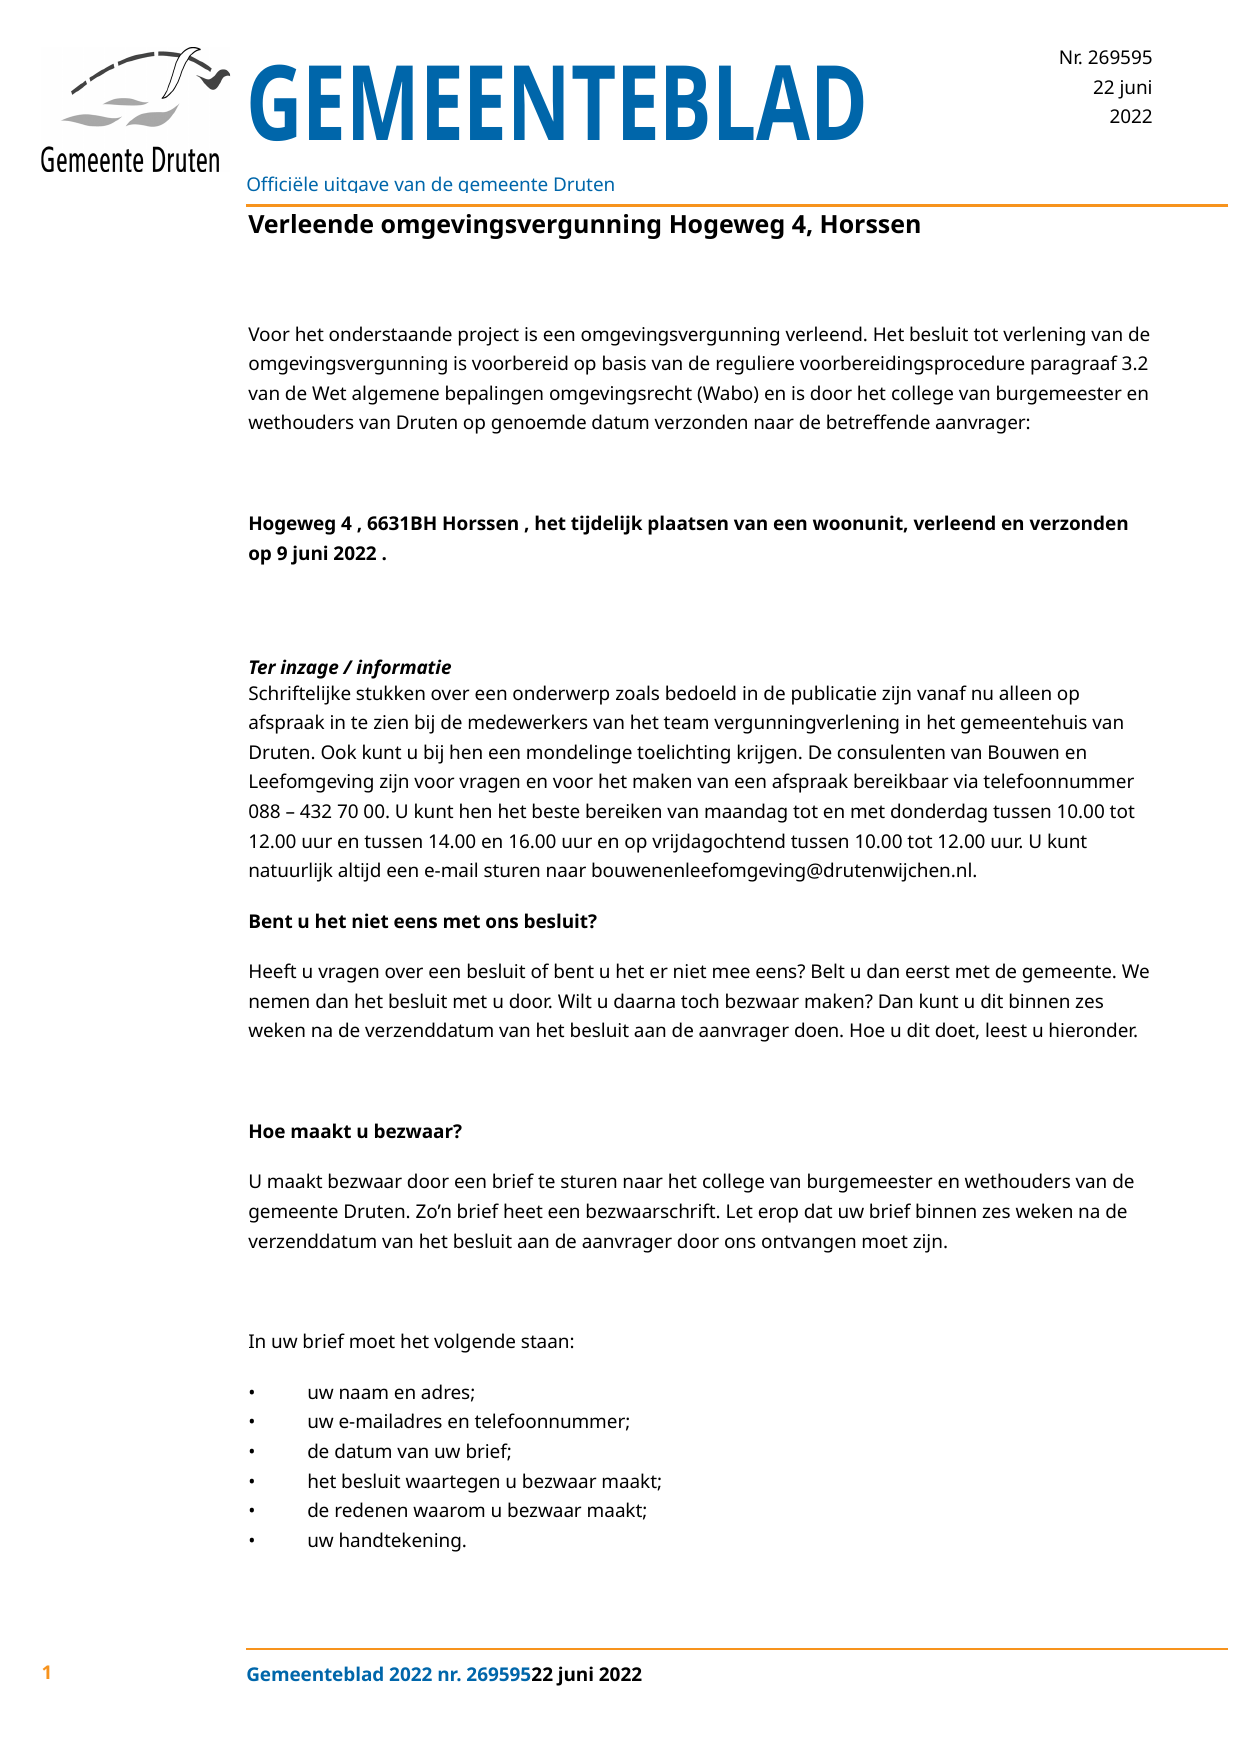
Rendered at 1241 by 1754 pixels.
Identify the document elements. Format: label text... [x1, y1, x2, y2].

text Schriftelijke stukken over een onderwerp zoals bedoeld in de publicatie zijn vanaf nu alleen op afspraak in te zien bij de medewerkers van het team vergunningverlening in het gemeentehuis van Druten. Ook kunt u bij hen een mondelinge toelichting krijgen. De consulenten van Bouwen en Leefomgeving zijn voor vragen en voor het maken van een afspraak bereikbaar via telefoonnummer 088 – 432 70 00. U kunt hen het beste bereiken van maandag tot en met donderdag tussen 10.00 tot 12.00 uur en tussen 14.00 en 16.00 uur en op vrijdagochtend tussen 10.00 tot 12.00 uur. U kunt natuurlijk altijd een e-mail sturen naar bouwenenleefomgeving@drutenwijchen.nl. [248, 680, 1152, 883]
text Heeft u vragen over een besluit of bent u het er niet mee eens? Belt u dan eerst met de gemeente. We nemen dan het besluit met u door. Wilt u daarna toch bezwaar maken? Dan kunt u dit binnen zes weken na de verzenddatum van het besluit aan de aanvrager doen. Hoe u dit doet, leest u hieronder. [248, 958, 1152, 1043]
text Bent u het niet eens met ons besluit? [248, 908, 1152, 934]
list de datum van uw brief; [248, 1438, 1152, 1464]
text U maakt bezwaar door een brief te sturen naar het college van burgemeester en wethouders van de gemeente Druten. Zo’n brief heet een bezwaarschrift. Let erop dat uw brief binnen zes weken na de verzenddatum van het besluit aan de aanvrager door ons ontvangen moet zijn. [248, 1169, 1152, 1254]
list uw naam en adres; [248, 1379, 1152, 1405]
text Hoe maakt u bezwaar? [248, 1118, 1152, 1144]
picture [41, 47, 231, 172]
text Ter inzage / informatie [248, 654, 1152, 680]
list uw e-mailadres en telefoonnummer; [248, 1409, 1152, 1434]
text Voor het onderstaande project is een omgevingsvergunning verleend. Het besluit tot verlening van de omgevingsvergunning is voorbereid op basis van de reguliere voorbereidingsprocedure paragraaf 3.2 van de Wet algemene bepalingen omgevingsrecht (Wabo) en is door het college van burgemeester en wethouders van Druten op genoemde datum verzonden naar de betreffende aanvrager: [248, 321, 1152, 435]
list de redenen waarom u bezwaar maakt; [248, 1497, 1152, 1523]
text In uw brief moet het volgende staan: [248, 1329, 1152, 1354]
list het besluit waartegen u bezwaar maakt; [248, 1468, 1152, 1494]
text Hogeweg 4 , 6631BH Horssen , het tijdelijk plaatsen van een woonunit, verleend en verzonden op 9 juni 2022 . [248, 510, 1152, 566]
text Verleende omgevingsvergunning Hogeweg 4, Horssen [248, 207, 1152, 241]
list uw handtekening. [248, 1527, 1152, 1553]
